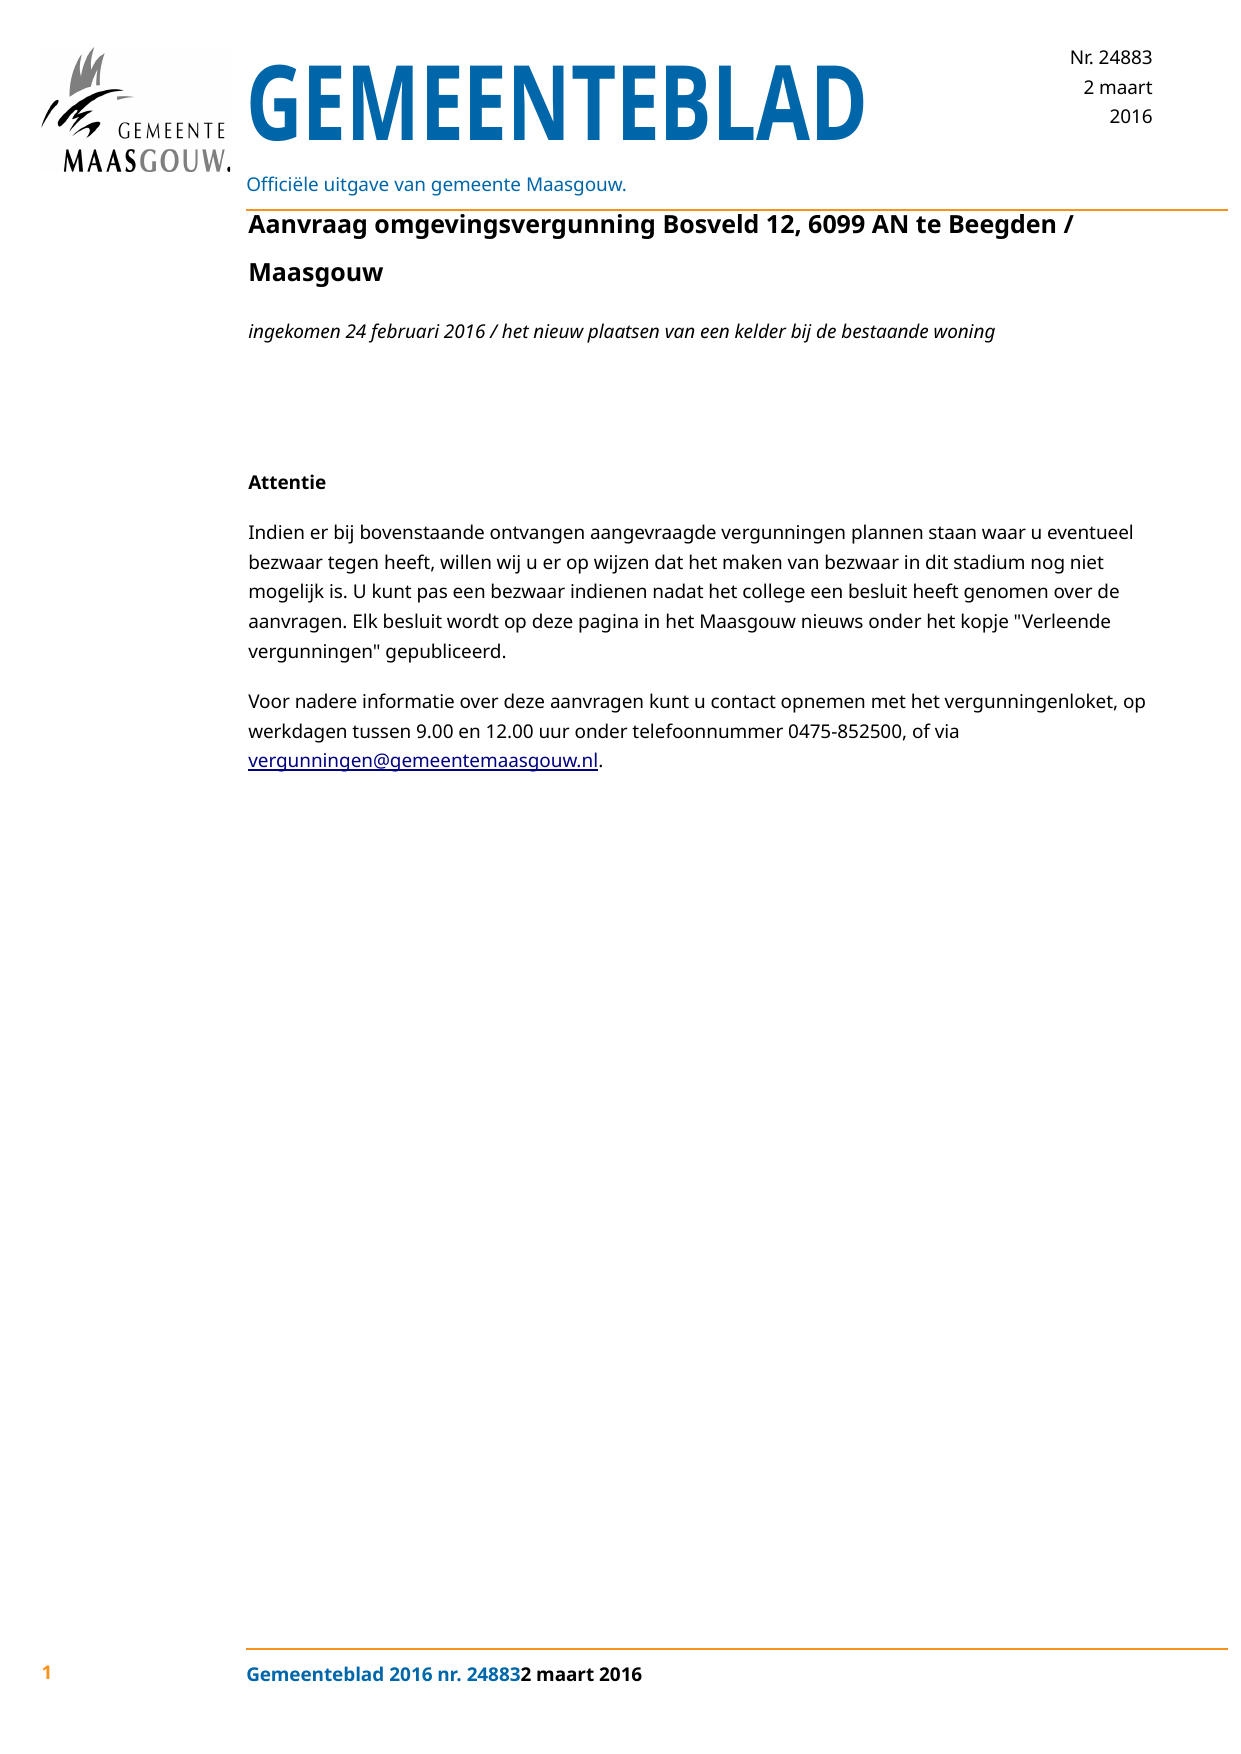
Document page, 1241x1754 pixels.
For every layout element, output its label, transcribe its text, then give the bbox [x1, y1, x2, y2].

text Voor nadere informatie over deze aanvragen kunt u contact opnemen met het vergunningenloket, op werkdagen tussen 9.00 en 12.00 uur onder telefoonnummer 0475-852500, of via vergunningen@gemeentemaasgouw.nl. [248, 688, 1152, 773]
text ingekomen 24 februari 2016 / het nieuw plaatsen van een kelder bij de bestaande woning [248, 318, 1152, 344]
picture [41, 47, 231, 172]
text Aanvraag omgevingsvergunning Bosveld 12, 6099 AN te Beegden / Maasgouw [248, 211, 1152, 288]
text Attentie [248, 469, 1152, 495]
text Indien er bij bovenstaande ontvangen aangevraagde vergunningen plannen staan waar u eventueel bezwaar tegen heeft, willen wij u er op wijzen dat het maken van bezwaar in dit stadium nog niet mogelijk is. U kunt pas een bezwaar indienen nadat het college een besluit heeft genomen over de aanvragen. Elk besluit wordt op deze pagina in het Maasgouw nieuws onder het kopje "Verleende vergunningen" gepubliceerd. [248, 519, 1152, 664]
